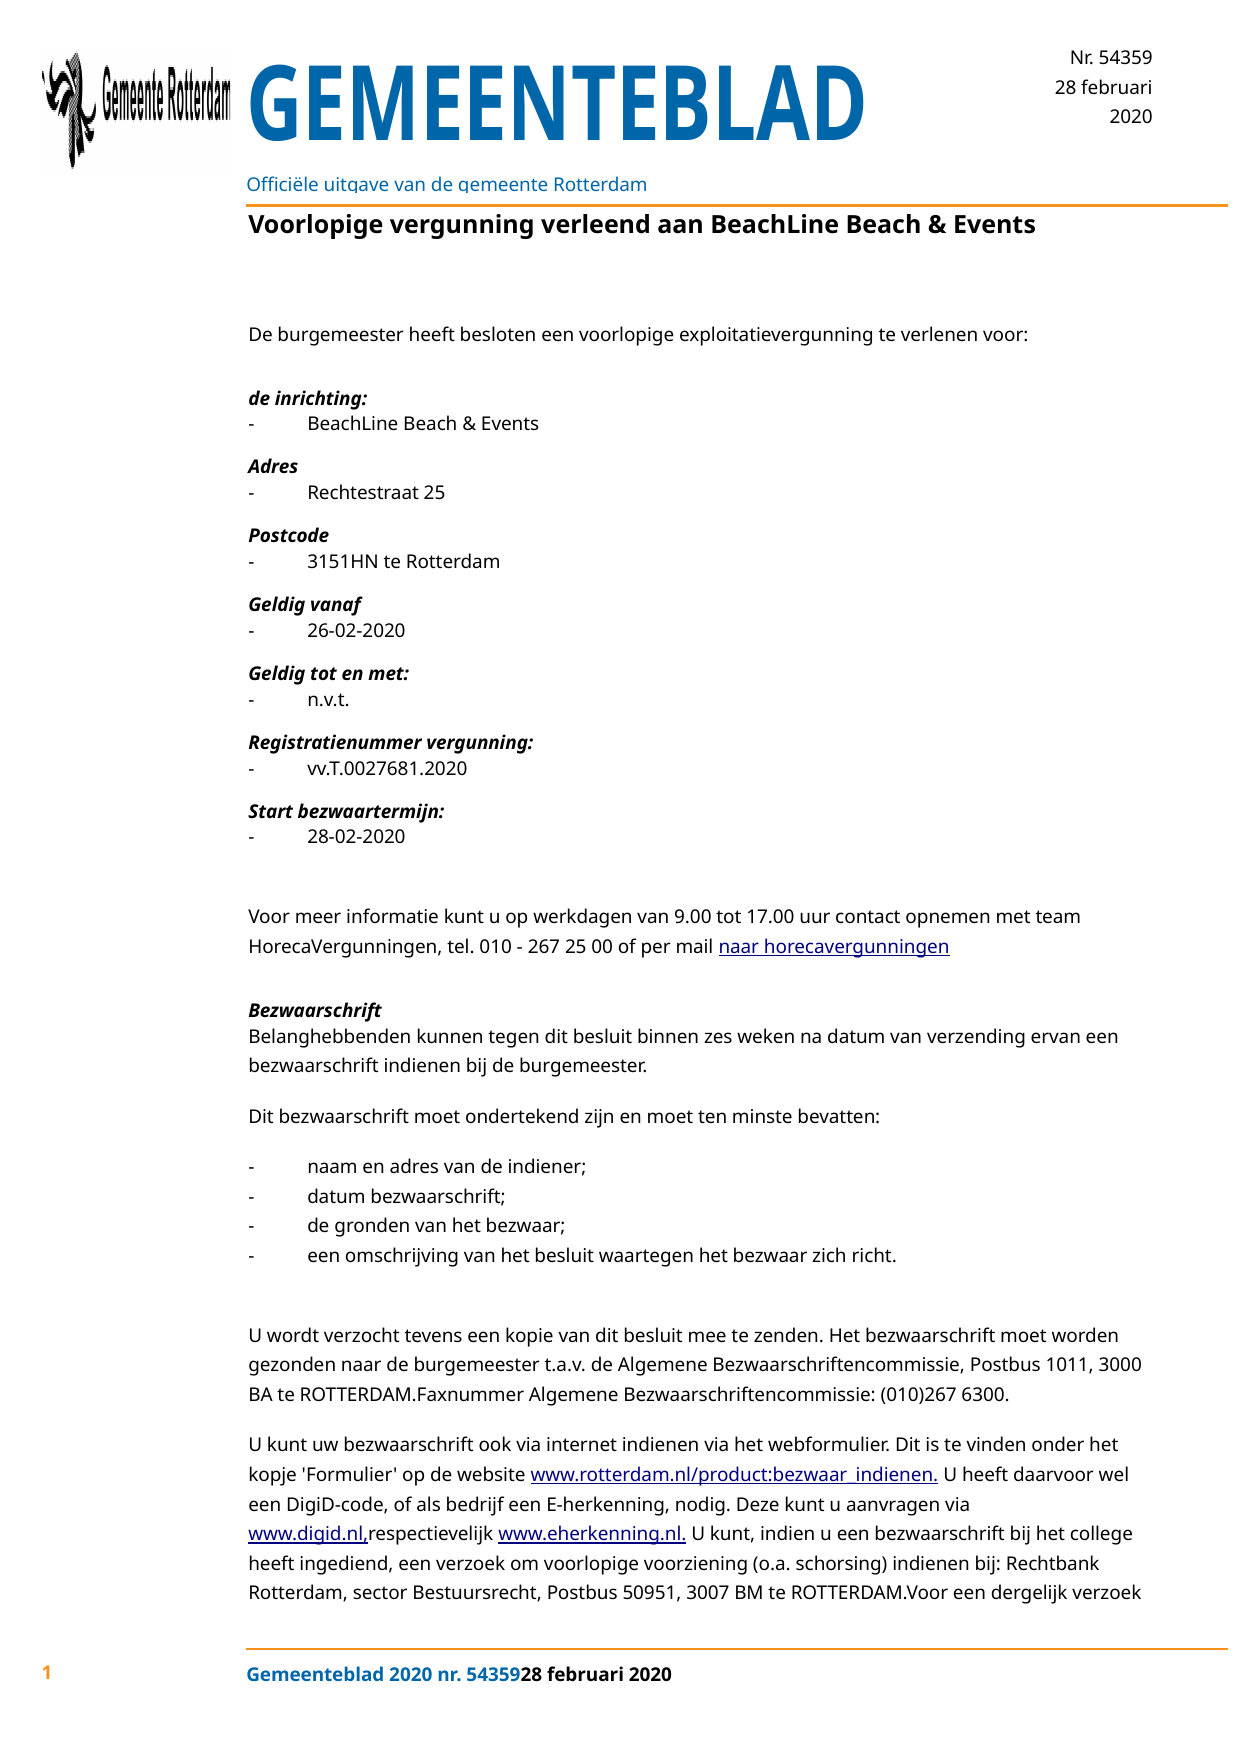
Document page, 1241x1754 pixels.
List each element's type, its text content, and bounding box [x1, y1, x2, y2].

list vv.T.0027681.2020 [248, 755, 1152, 780]
text Geldig vanaf [248, 591, 1152, 617]
text Registratienummer vergunning: [248, 729, 1152, 755]
text U kunt uw bezwaarschrift ook via internet indienen via het webformulier. Dit is te vinden onder het kopje 'Formulier' op de website www.rotterdam.nl/product:bezwaar_indienen. U heeft daarvoor wel een DigiD-code, of als bedrijf een E-herkenning, nodig. Deze kunt u aanvragen via www.digid.nl,respectievelijk www.eherkenning.nl. U kunt, indien u een bezwaarschrift bij het college heeft ingediend, een verzoek om voorlopige voorziening (o.a. schorsing) indienen bij: Rechtbank Rotterdam, sector Bestuursrecht, Postbus 50951, 3007 BM te ROTTERDAM.Voor een dergelijk verzoek [248, 1432, 1152, 1605]
text Geldig tot en met: [248, 660, 1152, 686]
text de inrichting: [248, 385, 1152, 410]
text Belanghebbenden kunnen tegen dit besluit binnen zes weken na datum van verzending ervan een bezwaarschrift indienen bij de burgemeester. [248, 1023, 1152, 1078]
list 28-02-2020 [248, 823, 1152, 849]
picture [41, 47, 231, 172]
text U wordt verzocht tevens een kopie van dit besluit mee te zenden. Het bezwaarschrift moet worden gezonden naar de burgemeester t.a.v. de Algemene Bezwaarschriftencommissie, Postbus 1011, 3000 BA te ROTTERDAM.Faxnummer Algemene Bezwaarschriftencommissie: (010)267 6300. [248, 1322, 1152, 1407]
text De burgemeester heeft besloten een voorlopige exploitatievergunning te verlenen voor: [248, 321, 1152, 346]
list Rechtestraat 25 [248, 479, 1152, 505]
list de gronden van het bezwaar; [248, 1212, 1152, 1238]
list naam en adres van de indiener; [248, 1153, 1152, 1179]
text Postcode [248, 522, 1152, 548]
text Dit bezwaarschrift moet ondertekend zijn en moet ten minste bevatten: [248, 1103, 1152, 1128]
text Start bezwaartermijn: [248, 798, 1152, 823]
list BeachLine Beach & Events [248, 410, 1152, 436]
list 26-02-2020 [248, 617, 1152, 643]
list n.v.t. [248, 686, 1152, 712]
text Bezwaarschrift [248, 997, 1152, 1023]
list 3151HN te Rotterdam [248, 548, 1152, 574]
text Voor meer informatie kunt u op werkdagen van 9.00 tot 17.00 uur contact opnemen met team HorecaVergunningen, tel. 010 - 267 25 00 of per mail naar horecavergunningen [248, 903, 1152, 959]
text Adres [248, 453, 1152, 479]
text Voorlopige vergunning verleend aan BeachLine Beach & Events [248, 207, 1152, 241]
list een omschrijving van het besluit waartegen het bezwaar zich richt. [248, 1242, 1152, 1268]
list datum bezwaarschrift; [248, 1183, 1152, 1208]
